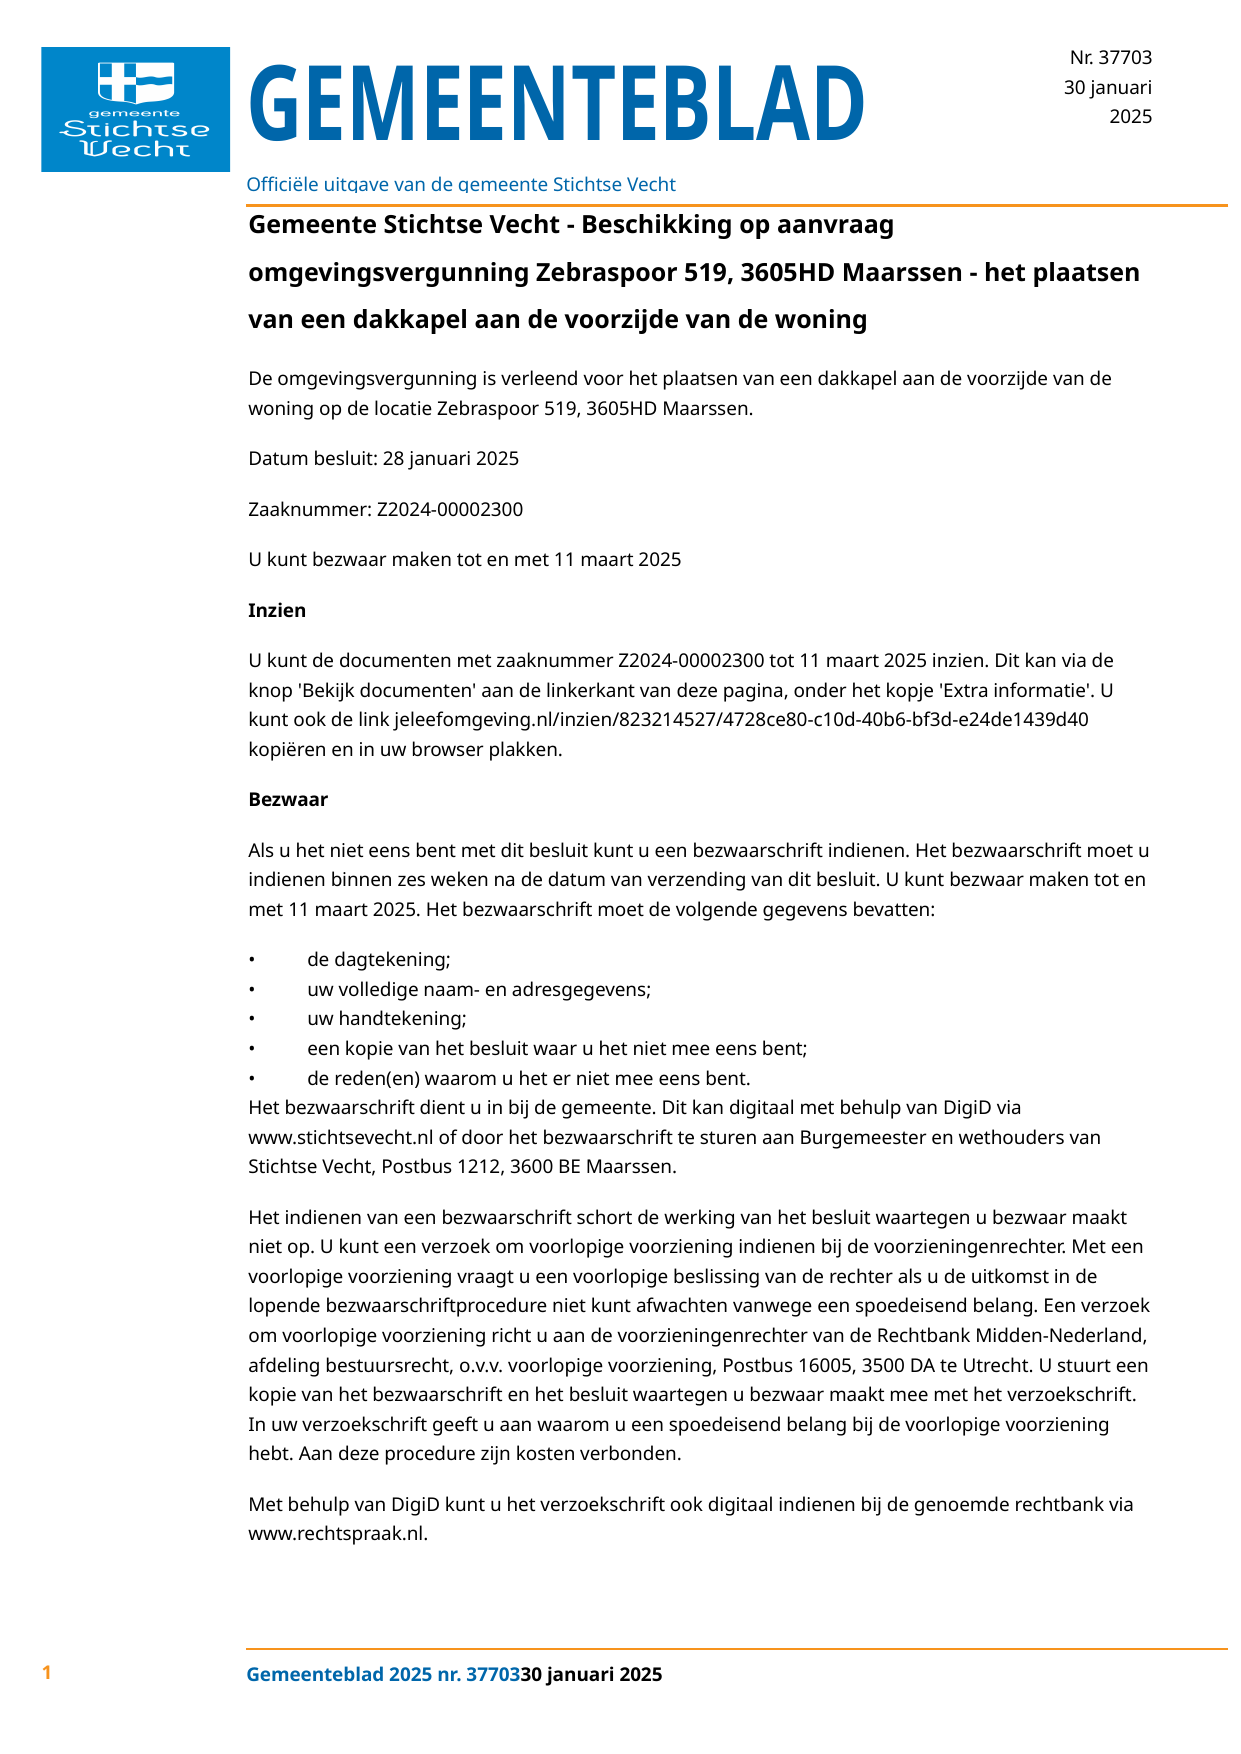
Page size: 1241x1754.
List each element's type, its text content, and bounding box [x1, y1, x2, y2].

text Het indienen van een bezwaarschrift schort de werking van het besluit waartegen u bezwaar maakt niet op. U kunt een verzoek om voorlopige voorziening indienen bij de voorzieningenrechter. Met een voorlopige voorziening vraagt u een voorlopige beslissing van de rechter als u de uitkomst in de lopende bezwaarschriftprocedure niet kunt afwachten vanwege een spoedeisend belang. Een verzoek om voorlopige voorziening richt u aan de voorzieningenrechter van de Rechtbank Midden-Nederland, afdeling bestuursrecht, o.v.v. voorlopige voorziening, Postbus 16005, 3500 DA te Utrecht. U stuurt een kopie van het bezwaarschrift en het besluit waartegen u bezwaar maakt mee met het verzoekschrift. In uw verzoekschrift geeft u aan waarom u een spoedeisend belang bij de voorlopige voorziening hebt. Aan deze procedure zijn kosten verbonden. [248, 1204, 1152, 1466]
list een kopie van het besluit waar u het niet mee eens bent; [248, 1035, 1152, 1061]
picture [99, 63, 135, 101]
list de dagtekening; [248, 946, 1152, 972]
list de reden(en) waarom u het er niet mee eens bent. [248, 1065, 1152, 1090]
text Gemeente Stichtse Vecht - Beschikking op aanvraag omgevingsvergunning Zebraspoor 519, 3605HD Maarssen - het plaatsen van een dakkapel aan de voorzijde van de woning [248, 207, 1152, 336]
text U kunt bezwaar maken tot en met 11 maart 2025 [248, 546, 1152, 572]
list uw volledige naam- en adresgegevens; [248, 976, 1152, 1002]
text Inzien [248, 597, 1152, 622]
text Het bezwaarschrift dient u in bij de gemeente. Dit kan digitaal met behulp van DigiD via www.stichtsevecht.nl of door het bezwaarschrift te sturen aan Burgemeester en wethouders van Stichtse Vecht, Postbus 1212, 3600 BE Maarssen. [248, 1094, 1152, 1179]
text Datum besluit: 28 januari 2025 [248, 446, 1152, 471]
text Als u het niet eens bent met dit besluit kunt u een bezwaarschrift indienen. Het bezwaarschrift moet u indienen binnen zes weken na de datum van verzending van dit besluit. U kunt bezwaar maken tot en met 11 maart 2025. Het bezwaarschrift moet de volgende gegevens bevatten: [248, 837, 1152, 922]
text Bezwaar [248, 786, 1152, 812]
list uw handtekening; [248, 1006, 1152, 1031]
picture [137, 63, 174, 103]
text Met behulp van DigiD kunt u het verzoekschrift ook digitaal indienen bij de genoemde rechtbank via www.rechtspraak.nl. [248, 1491, 1152, 1546]
text Zaaknummer: Z2024-00002300 [248, 496, 1152, 522]
text U kunt de documenten met zaaknummer Z2024-00002300 tot 11 maart 2025 inzien. Dit kan via de knop 'Bekijk documenten' aan de linkerkant van deze pagina, onder het kopje 'Extra informatie'. U kunt ook de link jeleefomgeving.nl/inzien/823214527/4728ce80-c10d-40b6-bf3d-e24de1439d40 kopiëren en in uw browser plakken. [248, 647, 1152, 762]
text De omgevingsvergunning is verleend voor het plaatsen van een dakkapel aan de voorzijde van de woning op de locatie Zebraspoor 519, 3605HD Maarssen. [248, 366, 1152, 421]
